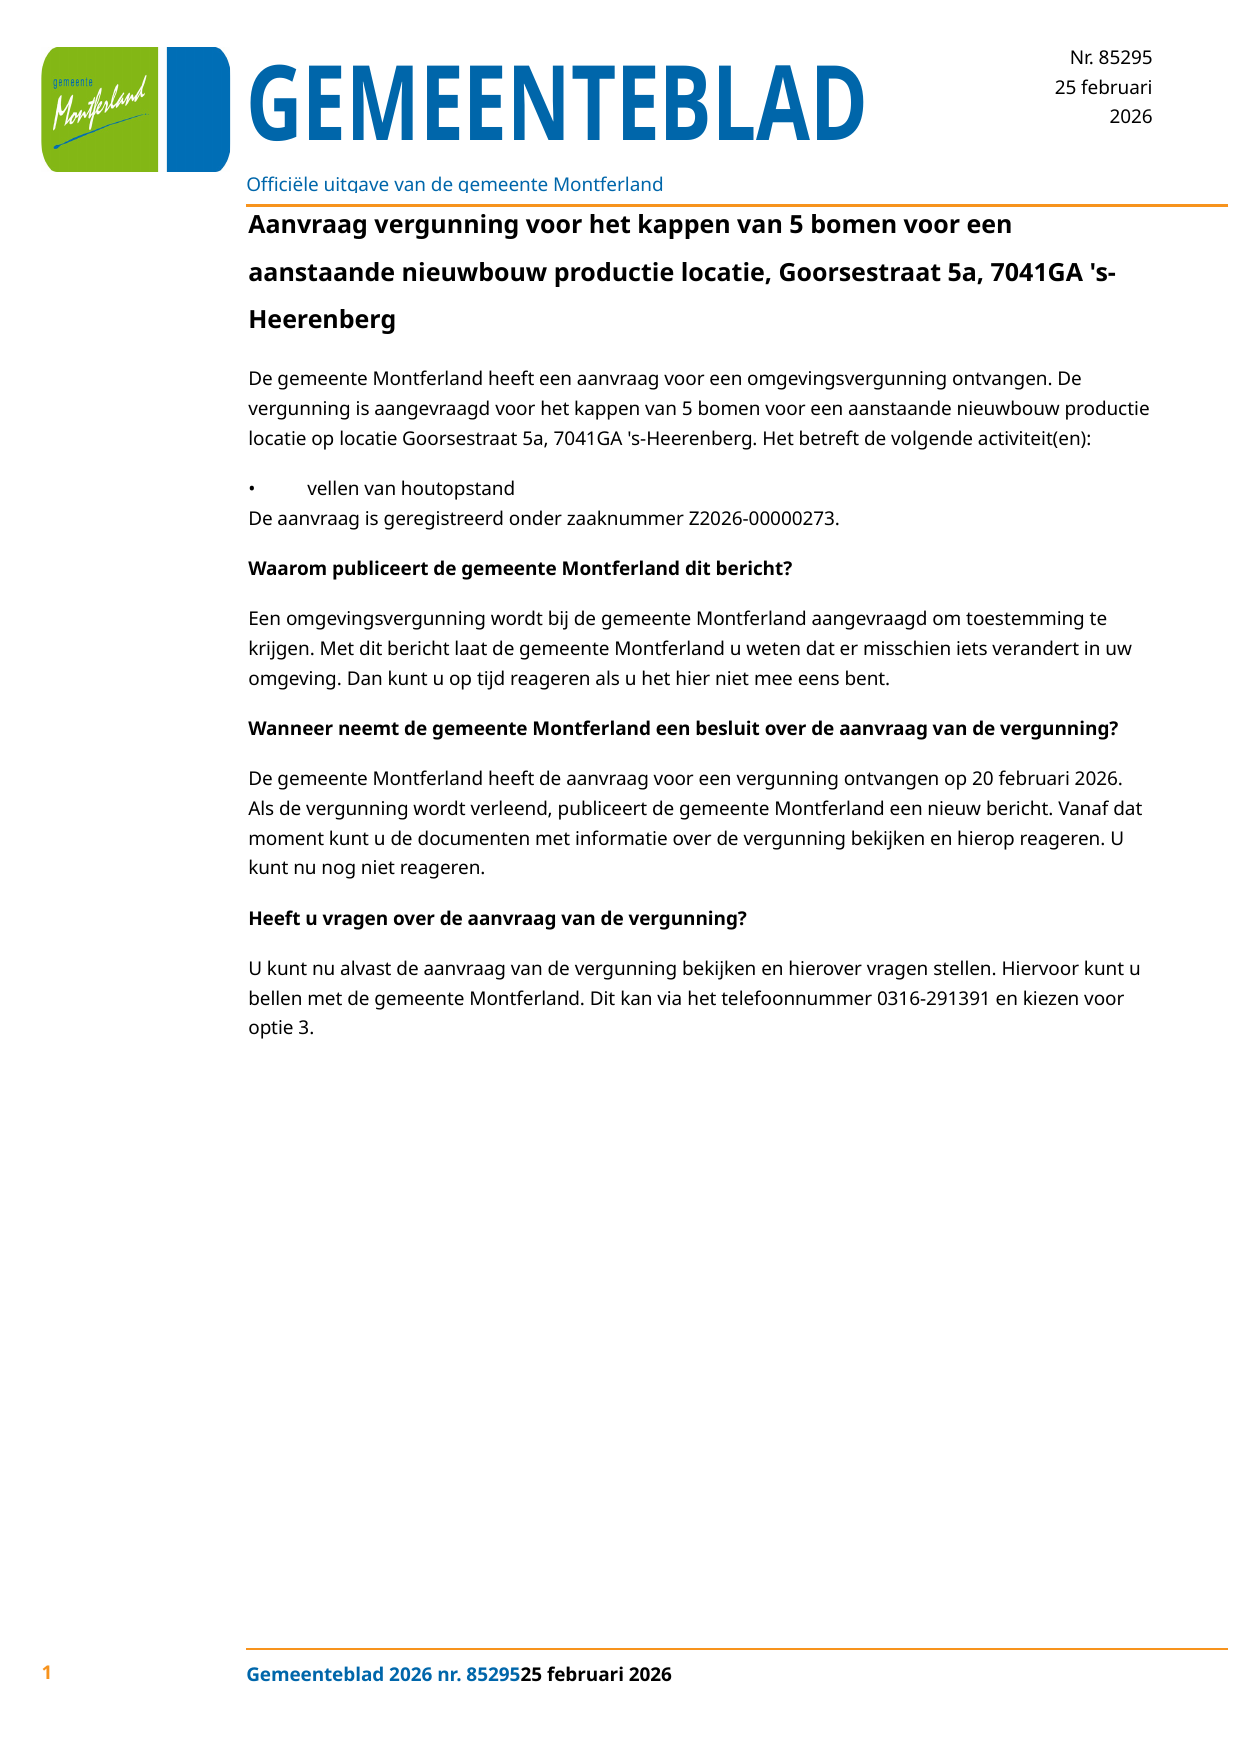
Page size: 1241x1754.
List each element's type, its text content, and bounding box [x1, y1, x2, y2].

picture [41, 47, 231, 172]
text De aanvraag is geregistreerd onder zaaknummer Z2026-00000273. [248, 505, 1152, 530]
text De gemeente Montferland heeft de aanvraag voor een vergunning ontvangen op 20 februari 2026. Als de vergunning wordt verleend, publiceert de gemeente Montferland een nieuw bericht. Vanaf dat moment kunt u de documenten met informatie over de vergunning bekijken en hierop reageren. U kunt nu nog niet reageren. [248, 766, 1152, 880]
list vellen van houtopstand [248, 475, 1152, 501]
text Aanvraag vergunning voor het kappen van 5 bomen voor een aanstaande nieuwbouw productie locatie, Goorsestraat 5a, 7041GA 's-Heerenberg [248, 207, 1152, 336]
text Wanneer neemt de gemeente Montferland een besluit over de aanvraag van de vergunning? [248, 715, 1152, 741]
text De gemeente Montferland heeft een aanvraag voor een omgevingsvergunning ontvangen. De vergunning is aangevraagd voor het kappen van 5 bomen voor een aanstaande nieuwbouw productie locatie op locatie Goorsestraat 5a, 7041GA 's-Heerenberg. Het betreft de volgende activiteit(en): [248, 366, 1152, 450]
text Waarom publiceert de gemeente Montferland dit bericht? [248, 555, 1152, 581]
text Heeft u vragen over de aanvraag van de vergunning? [248, 905, 1152, 930]
text Een omgevingsvergunning wordt bij de gemeente Montferland aangevraagd om toestemming te krijgen. Met dit bericht laat de gemeente Montferland u weten dat er misschien iets verandert in uw omgeving. Dan kunt u op tijd reageren als u het hier niet mee eens bent. [248, 606, 1152, 690]
text U kunt nu alvast de aanvraag van de vergunning bekijken en hierover vragen stellen. Hiervoor kunt u bellen met de gemeente Montferland. Dit kan via het telefoonnummer 0316-291391 en kiezen voor optie 3. [248, 955, 1152, 1040]
